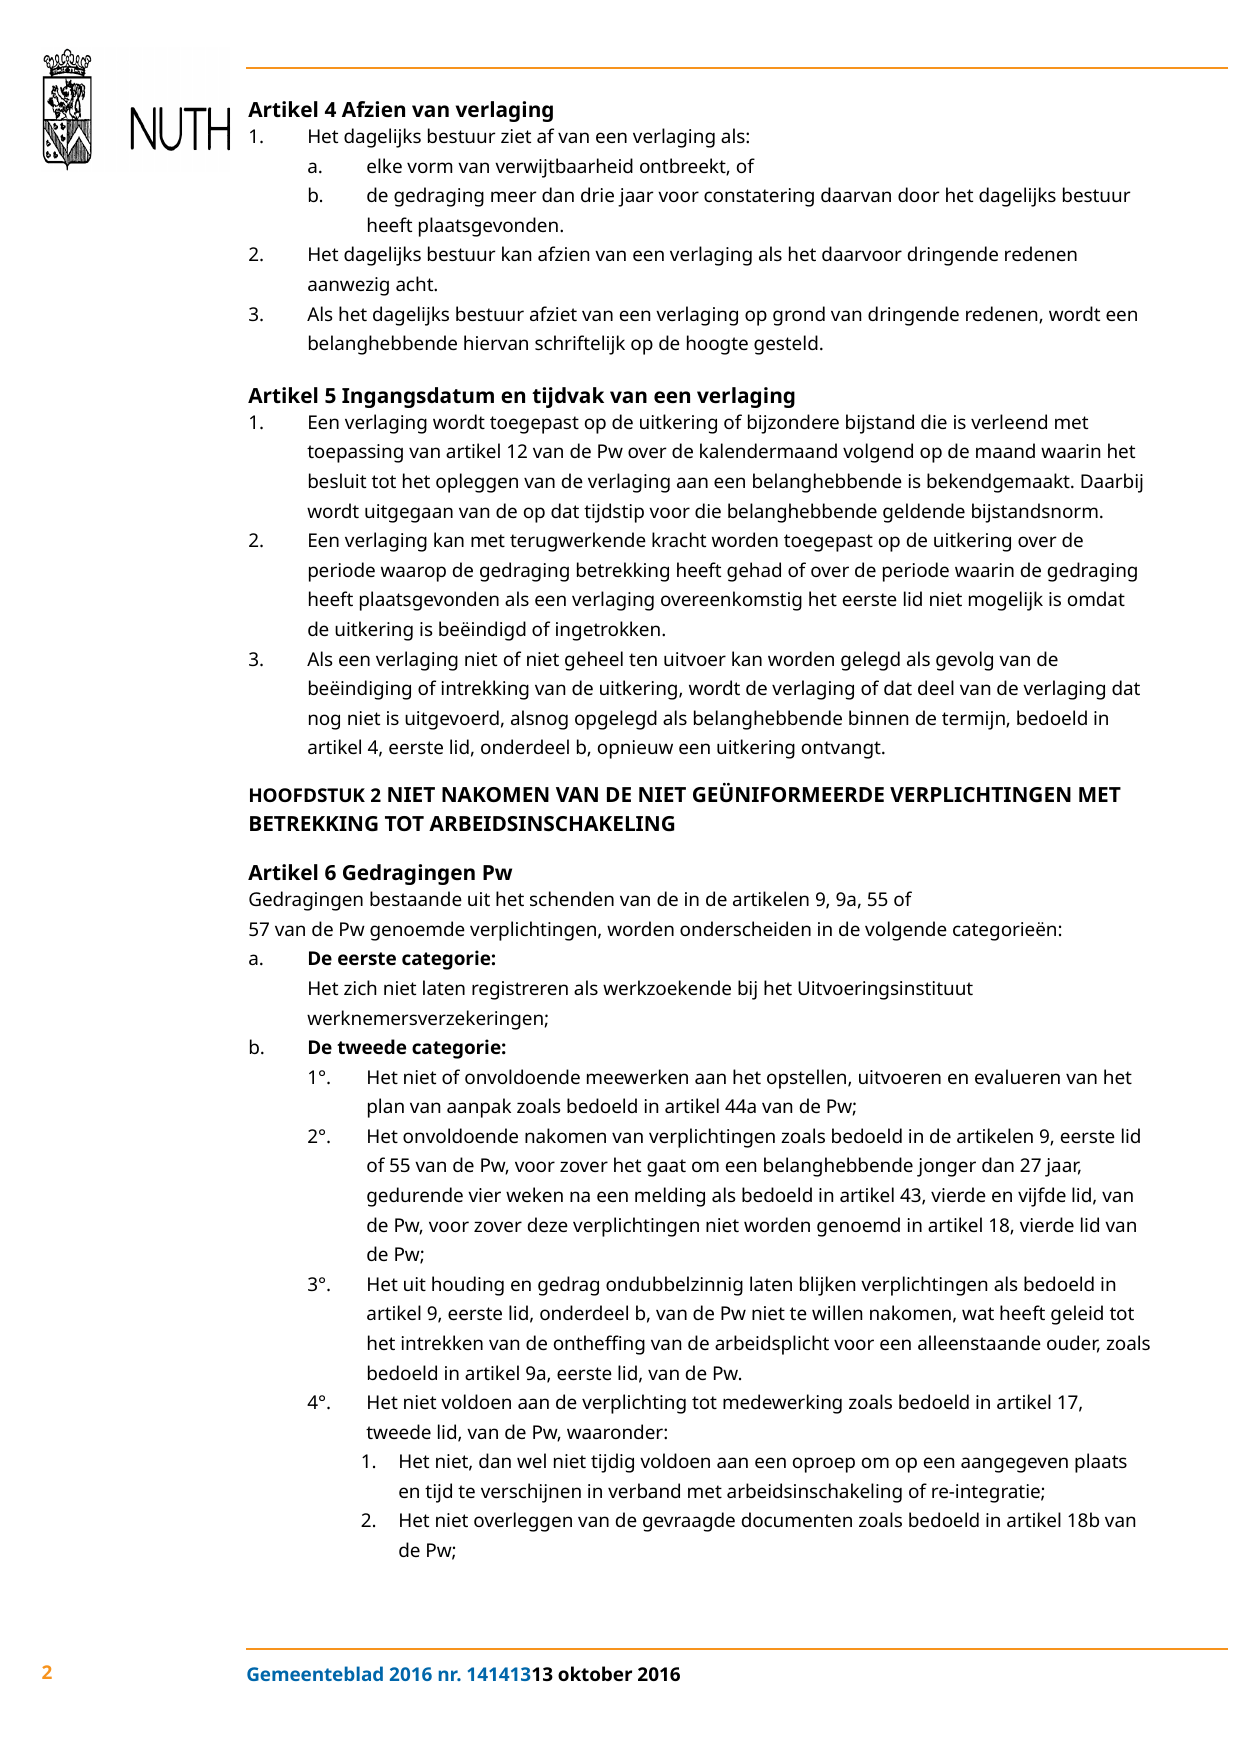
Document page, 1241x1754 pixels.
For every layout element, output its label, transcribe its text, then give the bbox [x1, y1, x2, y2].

list Het niet, dan wel niet tijdig voldoen aan een oproep om op een aangegeven plaats en tijd te verschijnen in verband met arbeidsinschakeling of re-integratie; [361, 1448, 1152, 1504]
list de gedraging meer dan drie jaar voor constatering daarvan door het dagelijks bestuur heeft plaatsgevonden. [307, 182, 1152, 238]
list Het niet overleggen van de gevraagde documenten zoals bedoeld in artikel 18b van de Pw; [361, 1508, 1152, 1563]
list Het zich niet laten registreren als werkzoekende bij het Uitvoeringsinstituut werknemersverzekeringen; [248, 975, 1152, 1030]
text Artikel 6 Gedragingen Pw [248, 858, 1152, 886]
list Als een verlaging niet of niet geheel ten uitvoer kan worden gelegd als gevolg van de beëindiging of intrekking van de uitkering, wordt de verlaging of dat deel van de verlaging dat nog niet is uitgevoerd, alsnog opgelegd als belanghebbende binnen de termijn, bedoeld in artikel 4, eerste lid, onderdeel b, opnieuw een uitkering ontvangt. [248, 646, 1152, 760]
list Het niet of onvoldoende meewerken aan het opstellen, uitvoeren en evalueren van het plan van aanpak zoals bedoeld in artikel 44a van de Pw; [307, 1064, 1152, 1119]
list Het dagelijks bestuur ziet af van een verlaging als: [248, 123, 1152, 149]
list Het uit houding en gedrag ondubbelzinnig laten blijken verplichtingen als bedoeld in artikel 9, eerste lid, onderdeel b, van de Pw niet te willen nakomen, wat heeft geleid tot het intrekken van de ontheffing van de arbeidsplicht voor een alleenstaande ouder, zoals bedoeld in artikel 9a, eerste lid, van de Pw. [307, 1271, 1152, 1385]
list Een verlaging kan met terugwerkende kracht worden toegepast op de uitkering over de periode waarop de gedraging betrekking heeft gehad of over de periode waarin de gedraging heeft plaatsgevonden als een verlaging overeenkomstig het eerste lid niet mogelijk is omdat de uitkering is beëindigd of ingetrokken. [248, 527, 1152, 642]
picture [41, 47, 231, 172]
text Artikel 4 Afzien van verlaging [248, 95, 1152, 123]
list Als het dagelijks bestuur afziet van een verlaging op grond van dringende redenen, wordt een belanghebbende hiervan schriftelijk op de hoogte gesteld. [248, 301, 1152, 356]
text Gedragingen bestaande uit het schenden van de in de artikelen 9, 9a, 55 of [248, 886, 1152, 912]
list Het onvoldoende nakomen van verplichtingen zoals bedoeld in de artikelen 9, eerste lid of 55 van de Pw, voor zover het gaat om een belanghebbende jonger dan 27 jaar, gedurende vier weken na een melding als bedoeld in artikel 43, vierde en vijfde lid, van de Pw, voor zover deze verplichtingen niet worden genoemd in artikel 18, vierde lid van de Pw; [307, 1123, 1152, 1267]
text HOOFDSTUK 2 NIET NAKOMEN VAN DE NIET GEÜNIFORMEERDE VERPLICHTINGEN MET BETREKKING TOT ARBEIDSINSCHAKELING [248, 780, 1152, 837]
text Artikel 5 Ingangsdatum en tijdvak van een verlaging [248, 381, 1152, 409]
list Het dagelijks bestuur kan afzien van een verlaging als het daarvoor dringende redenen aanwezig acht. [248, 242, 1152, 297]
list De eerste categorie: [248, 946, 1152, 971]
list Een verlaging wordt toegepast op de uitkering of bijzondere bijstand die is verleend met toepassing van artikel 12 van de Pw over de kalendermaand volgend op de maand waarin het besluit tot het opleggen van de verlaging aan een belanghebbende is bekendgemaakt. Daarbij wordt uitgegaan van de op dat tijdstip voor die belanghebbende geldende bijstandsnorm. [248, 409, 1152, 524]
list De tweede categorie: [248, 1034, 1152, 1060]
text 57 van de Pw genoemde verplichtingen, worden onderscheiden in de volgende categorieën: [248, 916, 1152, 942]
list elke vorm van verwijtbaarheid ontbreekt, of [307, 153, 1152, 178]
list Het niet voldoen aan de verplichting tot medewerking zoals bedoeld in artikel 17, tweede lid, van de Pw, waaronder: [307, 1389, 1152, 1444]
